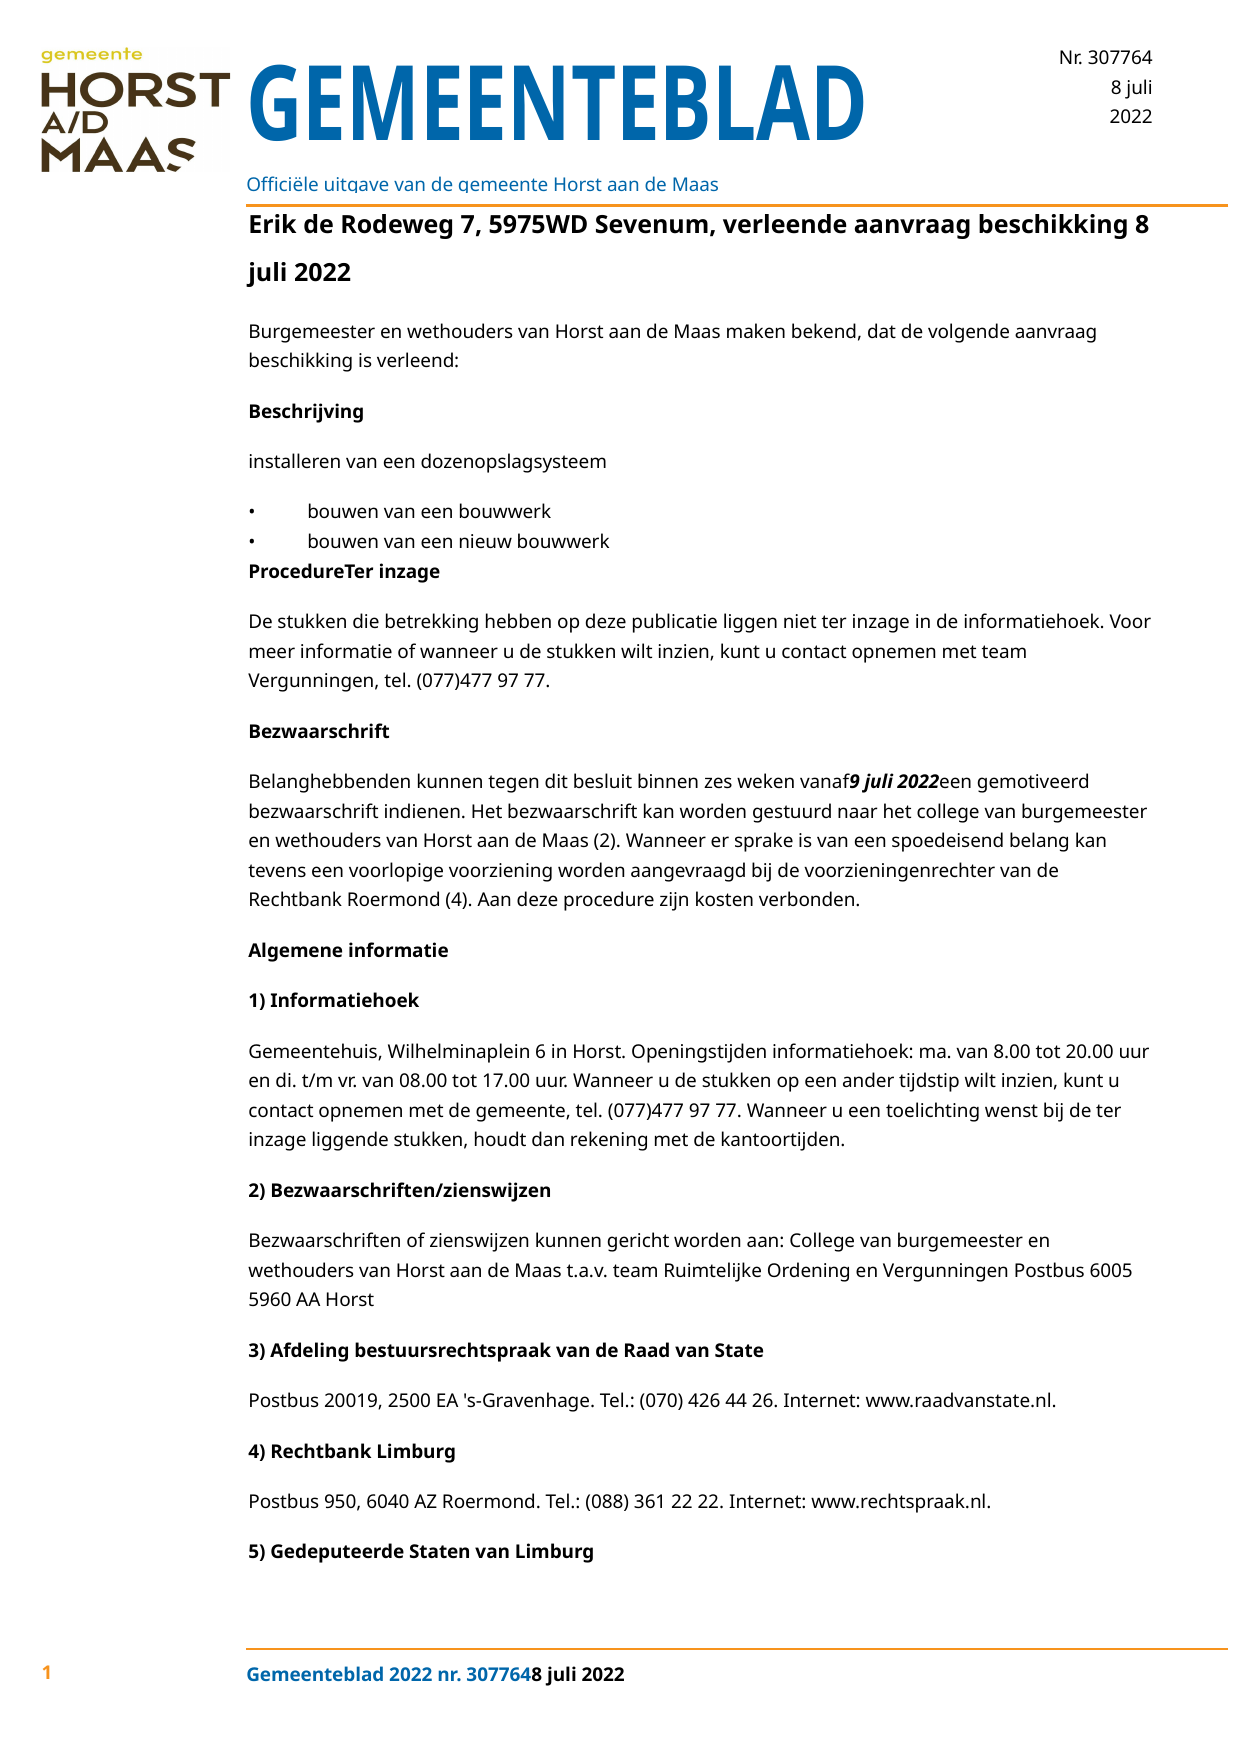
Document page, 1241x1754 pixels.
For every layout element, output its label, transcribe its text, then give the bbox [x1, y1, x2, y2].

text Belanghebbenden kunnen tegen dit besluit binnen zes weken vanaf9 juli 2022een gemotiveerd bezwaarschrift indienen. Het bezwaarschrift kan worden gestuurd naar het college van burgemeester en wethouders van Horst aan de Maas (2). Wanneer er sprake is van een spoedeisend belang kan tevens een voorlopige voorziening worden aangevraagd bij de voorzieningenrechter van de Rechtbank Roermond (4). Aan deze procedure zijn kosten verbonden. [248, 768, 1152, 912]
text Bezwaarschrift [248, 718, 1152, 744]
text 5) Gedeputeerde Staten van Limburg [248, 1539, 1152, 1564]
text Postbus 20019, 2500 EA 's-Gravenhage. Tel.: (070) 426 44 26. Internet: www.raadvanstate.nl. [248, 1387, 1152, 1413]
text installeren van een dozenopslagsysteem [248, 448, 1152, 474]
text Burgemeester en wethouders van Horst aan de Maas maken bekend, dat de volgende aanvraag beschikking is verleend: [248, 318, 1152, 373]
text Gemeentehuis, Wilhelminaplein 6 in Horst. Openingstijden informatiehoek: ma. van 8.00 tot 20.00 uur en di. t/m vr. van 08.00 tot 17.00 uur. Wanneer u de stukken op een ander tijdstip wilt inzien, kunt u contact opnemen met de gemeente, tel. (077)477 97 77. Wanneer u een toelichting wenst bij de ter inzage liggende stukken, houdt dan rekening met de kantoortijden. [248, 1038, 1152, 1152]
picture [41, 47, 231, 172]
text Algemene informatie [248, 937, 1152, 963]
text Postbus 950, 6040 AZ Roermond. Tel.: (088) 361 22 22. Internet: www.rechtspraak.nl. [248, 1488, 1152, 1514]
list bouwen van een nieuw bouwwerk [248, 528, 1152, 554]
text De stukken die betrekking hebben op deze publicatie liggen niet ter inzage in de informatiehoek. Voor meer informatie of wanneer u de stukken wilt inzien, kunt u contact opnemen met team Vergunningen, tel. (077)477 97 77. [248, 608, 1152, 693]
text Erik de Rodeweg 7, 5975WD Sevenum, verleende aanvraag beschikking 8 juli 2022 [248, 207, 1152, 288]
text 2) Bezwaarschriften/zienswijzen [248, 1177, 1152, 1203]
text 3) Afdeling bestuursrechtspraak van de Raad van State [248, 1337, 1152, 1363]
list bouwen van een bouwwerk [248, 499, 1152, 524]
text 4) Rechtbank Limburg [248, 1438, 1152, 1464]
text Bezwaarschriften of zienswijzen kunnen gericht worden aan: College van burgemeester en wethouders van Horst aan de Maas t.a.v. team Ruimtelijke Ordening en Vergunningen Postbus 6005 5960 AA Horst [248, 1227, 1152, 1312]
text ProcedureTer inzage [248, 558, 1152, 584]
text 1) Informatiehoek [248, 987, 1152, 1013]
text Beschrijving [248, 398, 1152, 424]
